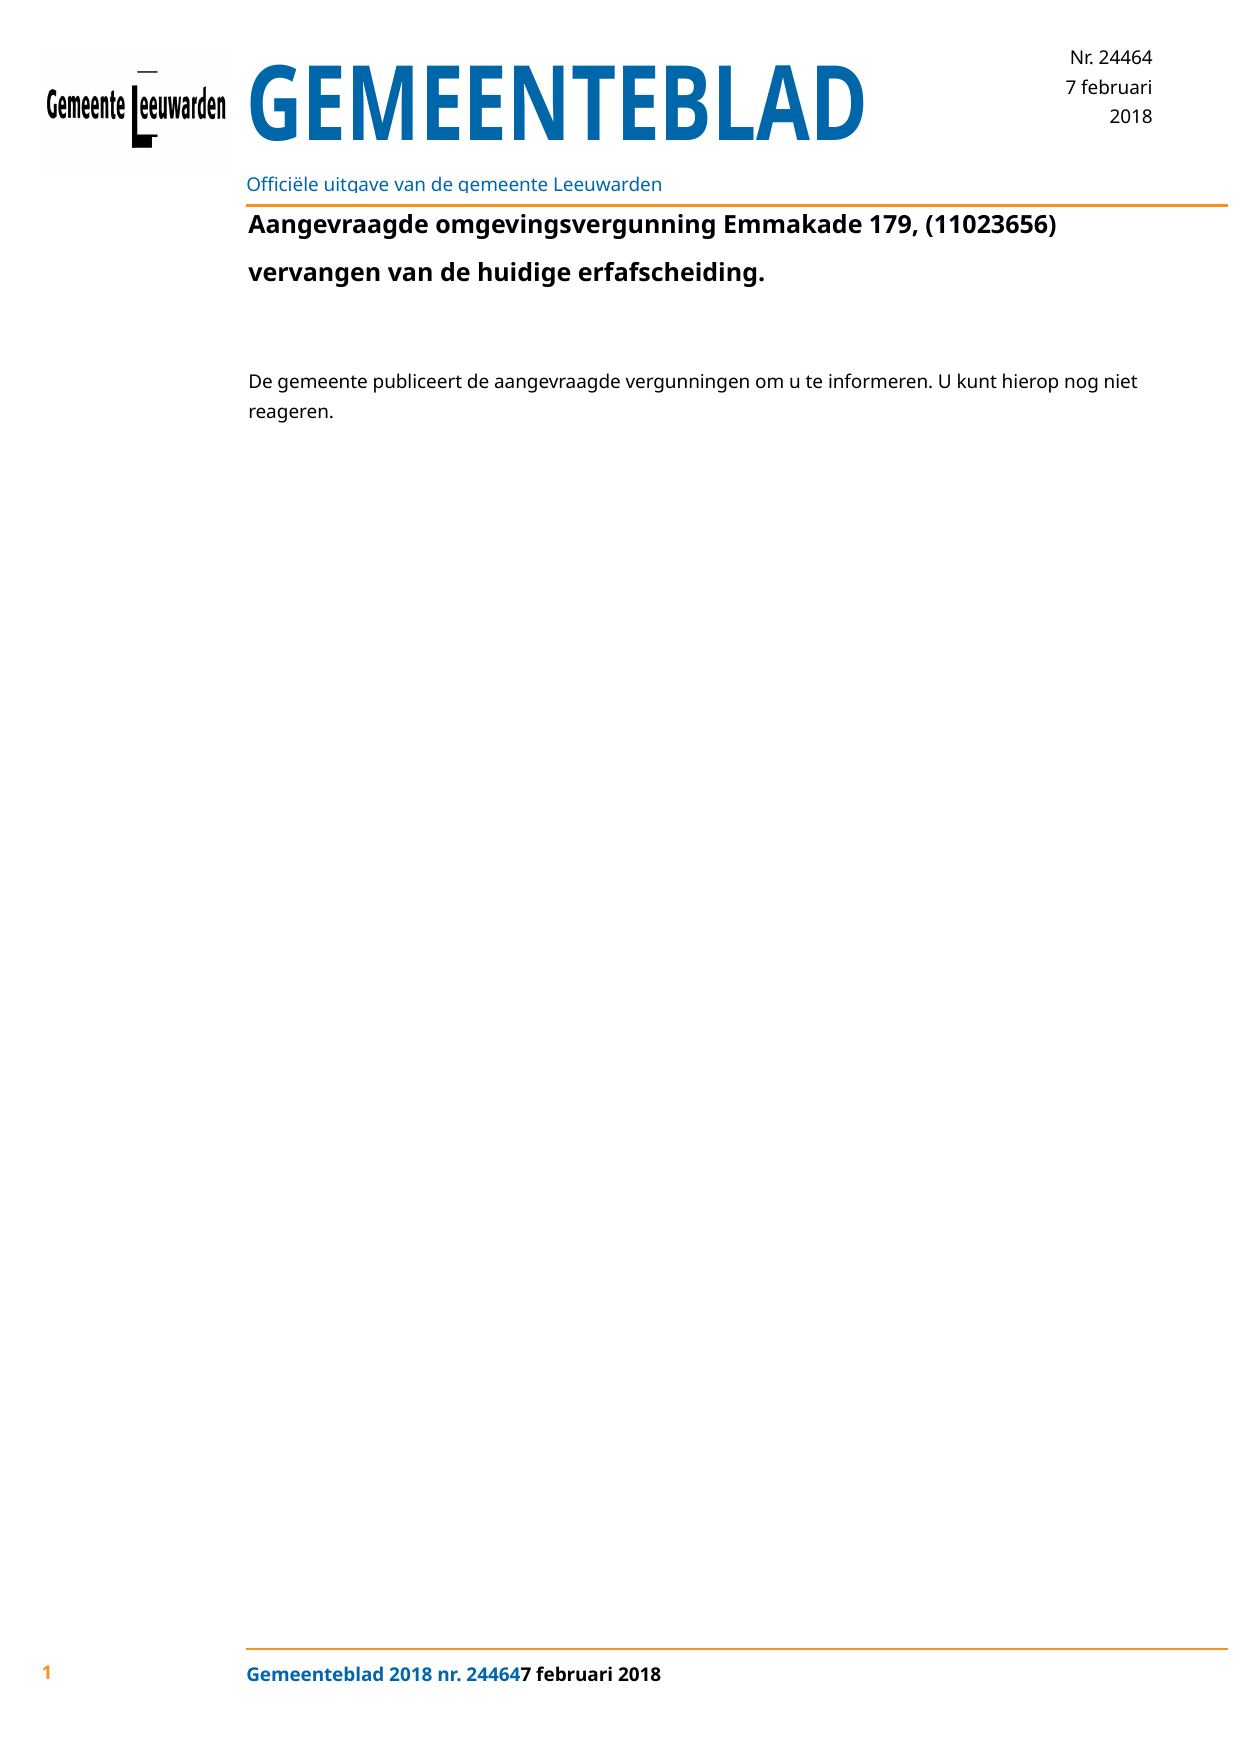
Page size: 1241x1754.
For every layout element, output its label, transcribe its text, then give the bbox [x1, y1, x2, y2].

text Aangevraagde omgevingsvergunning Emmakade 179, (11023656) vervangen van de huidige erfafscheiding. [248, 207, 1152, 288]
text De gemeente publiceert de aangevraagde vergunningen om u te informeren. U kunt hierop nog niet reageren. [248, 368, 1152, 424]
picture [41, 47, 231, 172]
